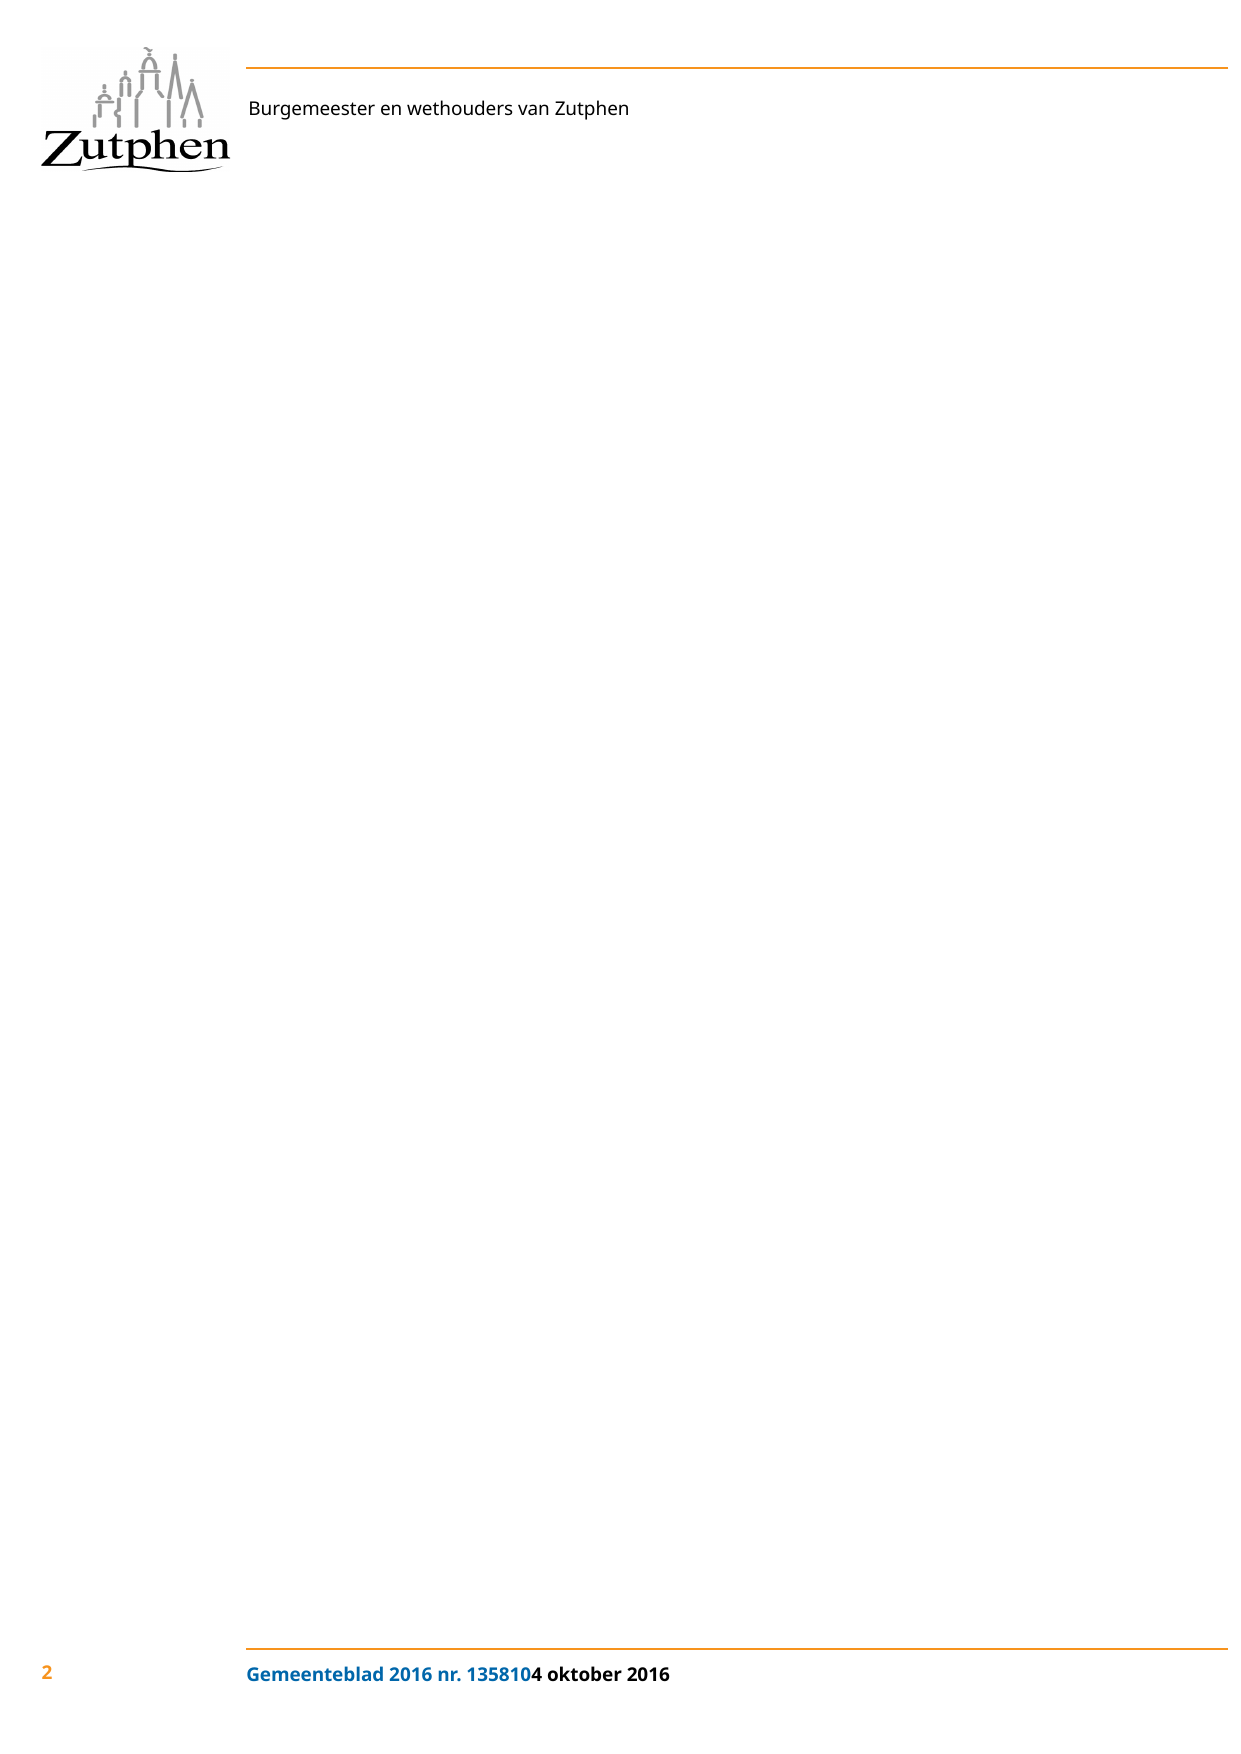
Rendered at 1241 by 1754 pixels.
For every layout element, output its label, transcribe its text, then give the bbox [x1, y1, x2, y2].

text Burgemeester en wethouders van Zutphen [248, 95, 1152, 121]
picture [41, 47, 231, 172]
